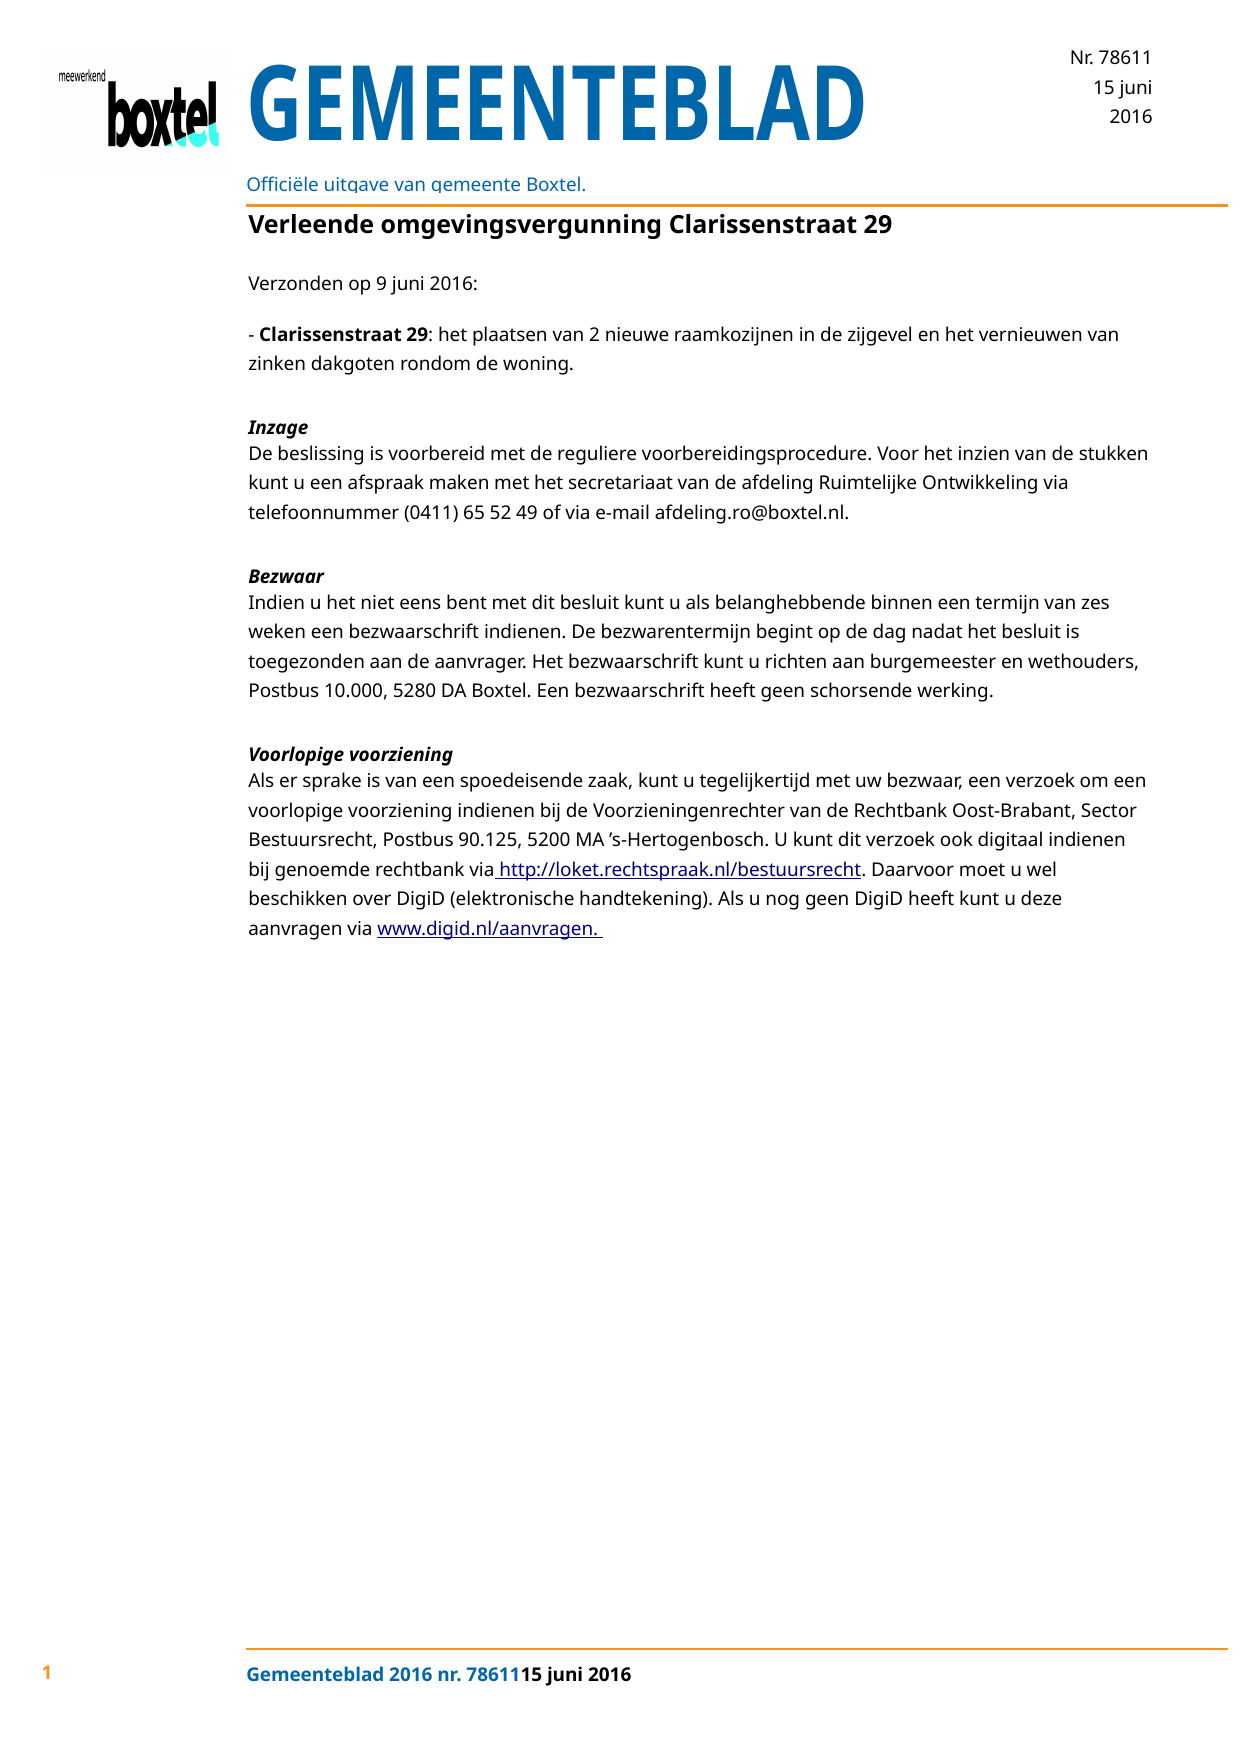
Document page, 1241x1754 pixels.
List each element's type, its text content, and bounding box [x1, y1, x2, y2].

text - Clarissenstraat 29: het plaatsen van 2 nieuwe raamkozijnen in de zijgevel en het vernieuwen van zinken dakgoten rondom de woning. [248, 321, 1152, 376]
text De beslissing is voorbereid met de reguliere voorbereidingsprocedure. Voor het inzien van de stukken kunt u een afspraak maken met het secretariaat van de afdeling Ruimtelijke Ontwikkeling via telefoonnummer (0411) 65 52 49 of via e-mail afdeling.ro@boxtel.nl. [248, 440, 1152, 525]
text Voorlopige voorziening [248, 742, 1152, 767]
picture [41, 47, 231, 172]
text Verzonden op 9 juni 2016: [248, 270, 1152, 296]
text Inzage [248, 414, 1152, 440]
text Bezwaar [248, 563, 1152, 589]
text Indien u het niet eens bent met dit besluit kunt u als belanghebbende binnen een termijn van zes weken een bezwaarschrift indienen. De bezwarentermijn begint op de dag nadat het besluit is toegezonden aan de aanvrager. Het bezwaarschrift kunt u richten aan burgemeester en wethouders, Postbus 10.000, 5280 DA Boxtel. Een bezwaarschrift heeft geen schorsende werking. [248, 589, 1152, 703]
text Als er sprake is van een spoedeisende zaak, kunt u tegelijkertijd met uw bezwaar, een verzoek om een voorlopige voorziening indienen bij de Voorzieningenrechter van de Rechtbank Oost-Brabant, Sector Bestuursrecht, Postbus 90.125, 5200 MA ’s-Hertogenbosch. U kunt dit verzoek ook digitaal indienen bij genoemde rechtbank via http://loket.rechtspraak.nl/bestuursrecht. Daarvoor moet u wel beschikken over DigiD (elektronische handtekening). Als u nog geen DigiD heeft kunt u deze aanvragen via www.digid.nl/aanvragen. [248, 767, 1152, 941]
text Verleende omgevingsvergunning Clarissenstraat 29 [248, 207, 1152, 241]
